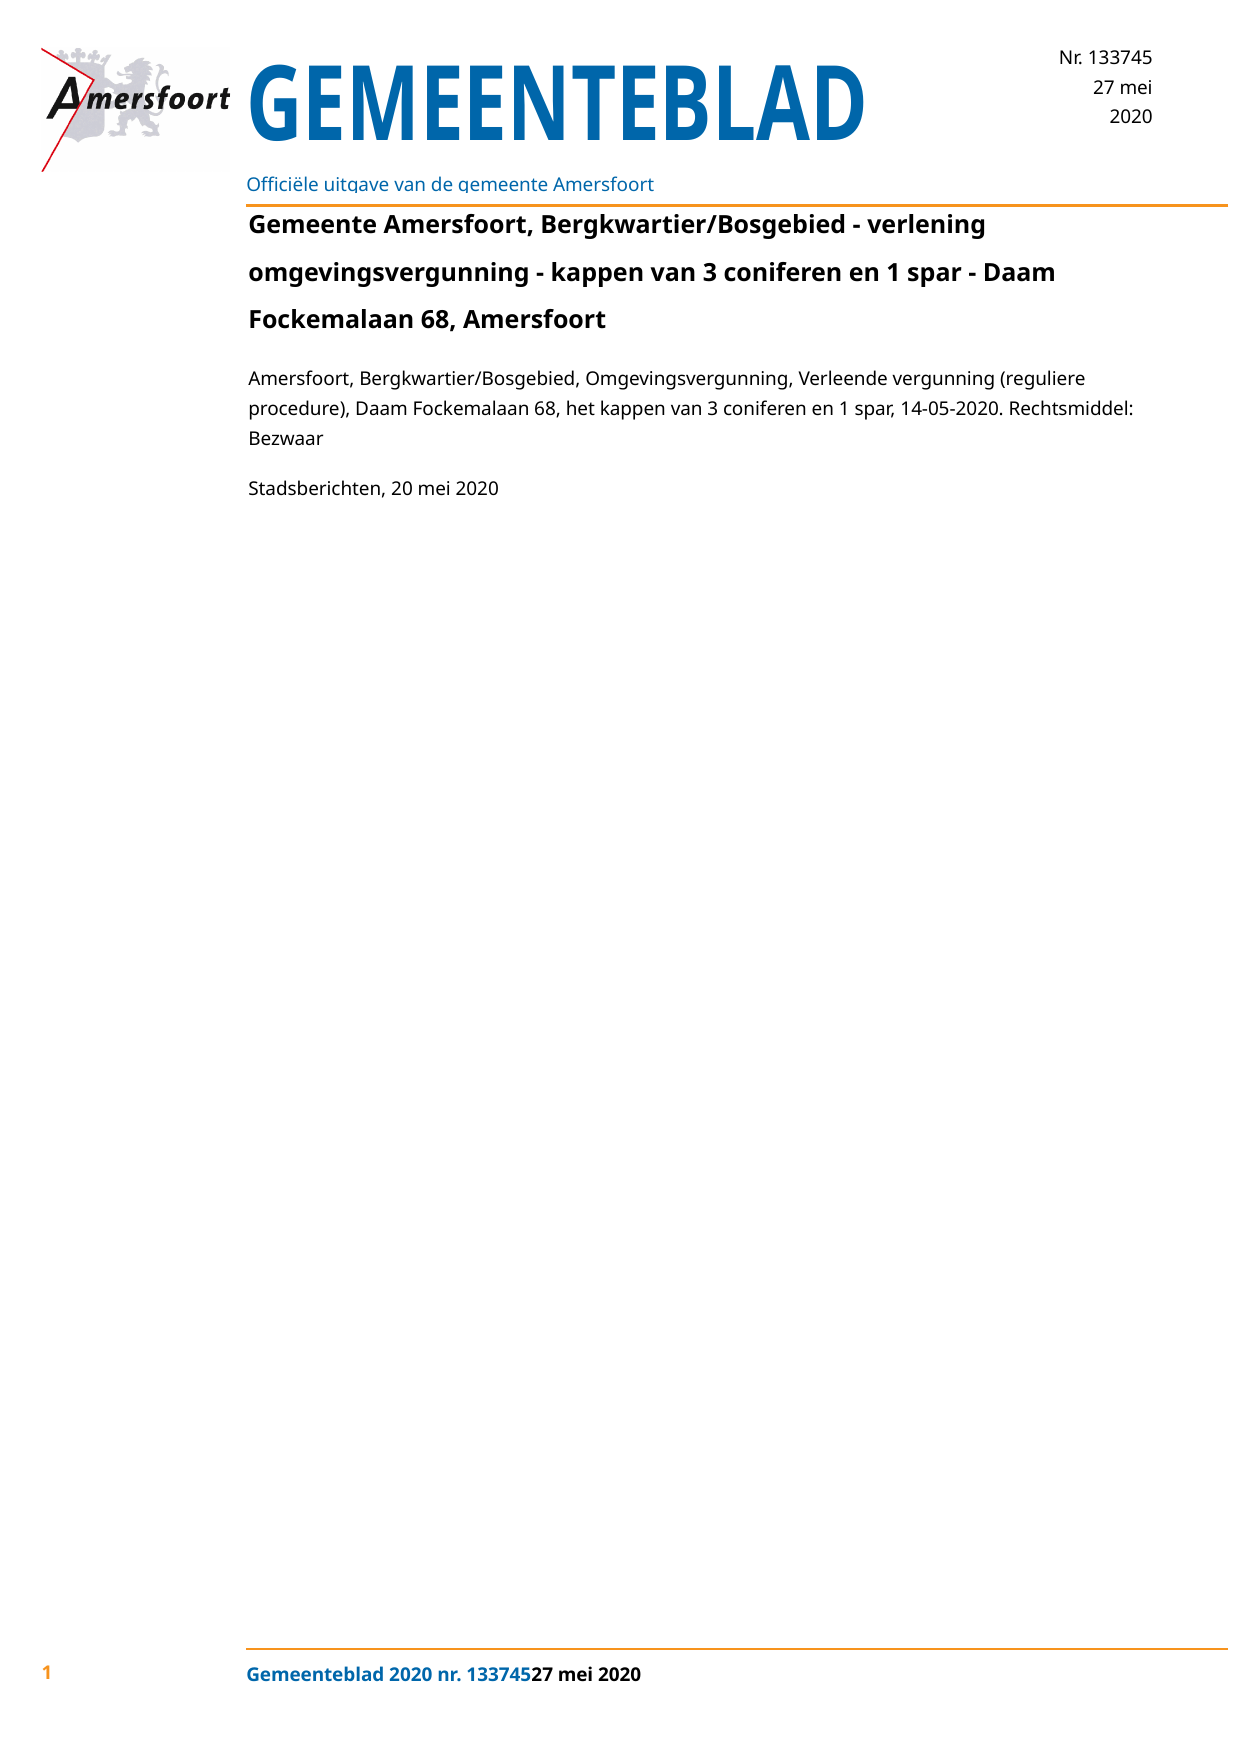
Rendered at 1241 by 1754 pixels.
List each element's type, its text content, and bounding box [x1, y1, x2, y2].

text Gemeente Amersfoort, Bergkwartier/Bosgebied - verlening omgevingsvergunning - kappen van 3 coniferen en 1 spar - Daam Fockemalaan 68, Amersfoort [248, 207, 1152, 336]
text Stadsberichten, 20 mei 2020 [248, 475, 1152, 501]
text Amersfoort, Bergkwartier/Bosgebied, Omgevingsvergunning, Verleende vergunning (reguliere procedure), Daam Fockemalaan 68, het kappen van 3 coniferen en 1 spar, 14-05-2020. Rechtsmiddel: Bezwaar [248, 366, 1152, 450]
picture [41, 47, 231, 172]
